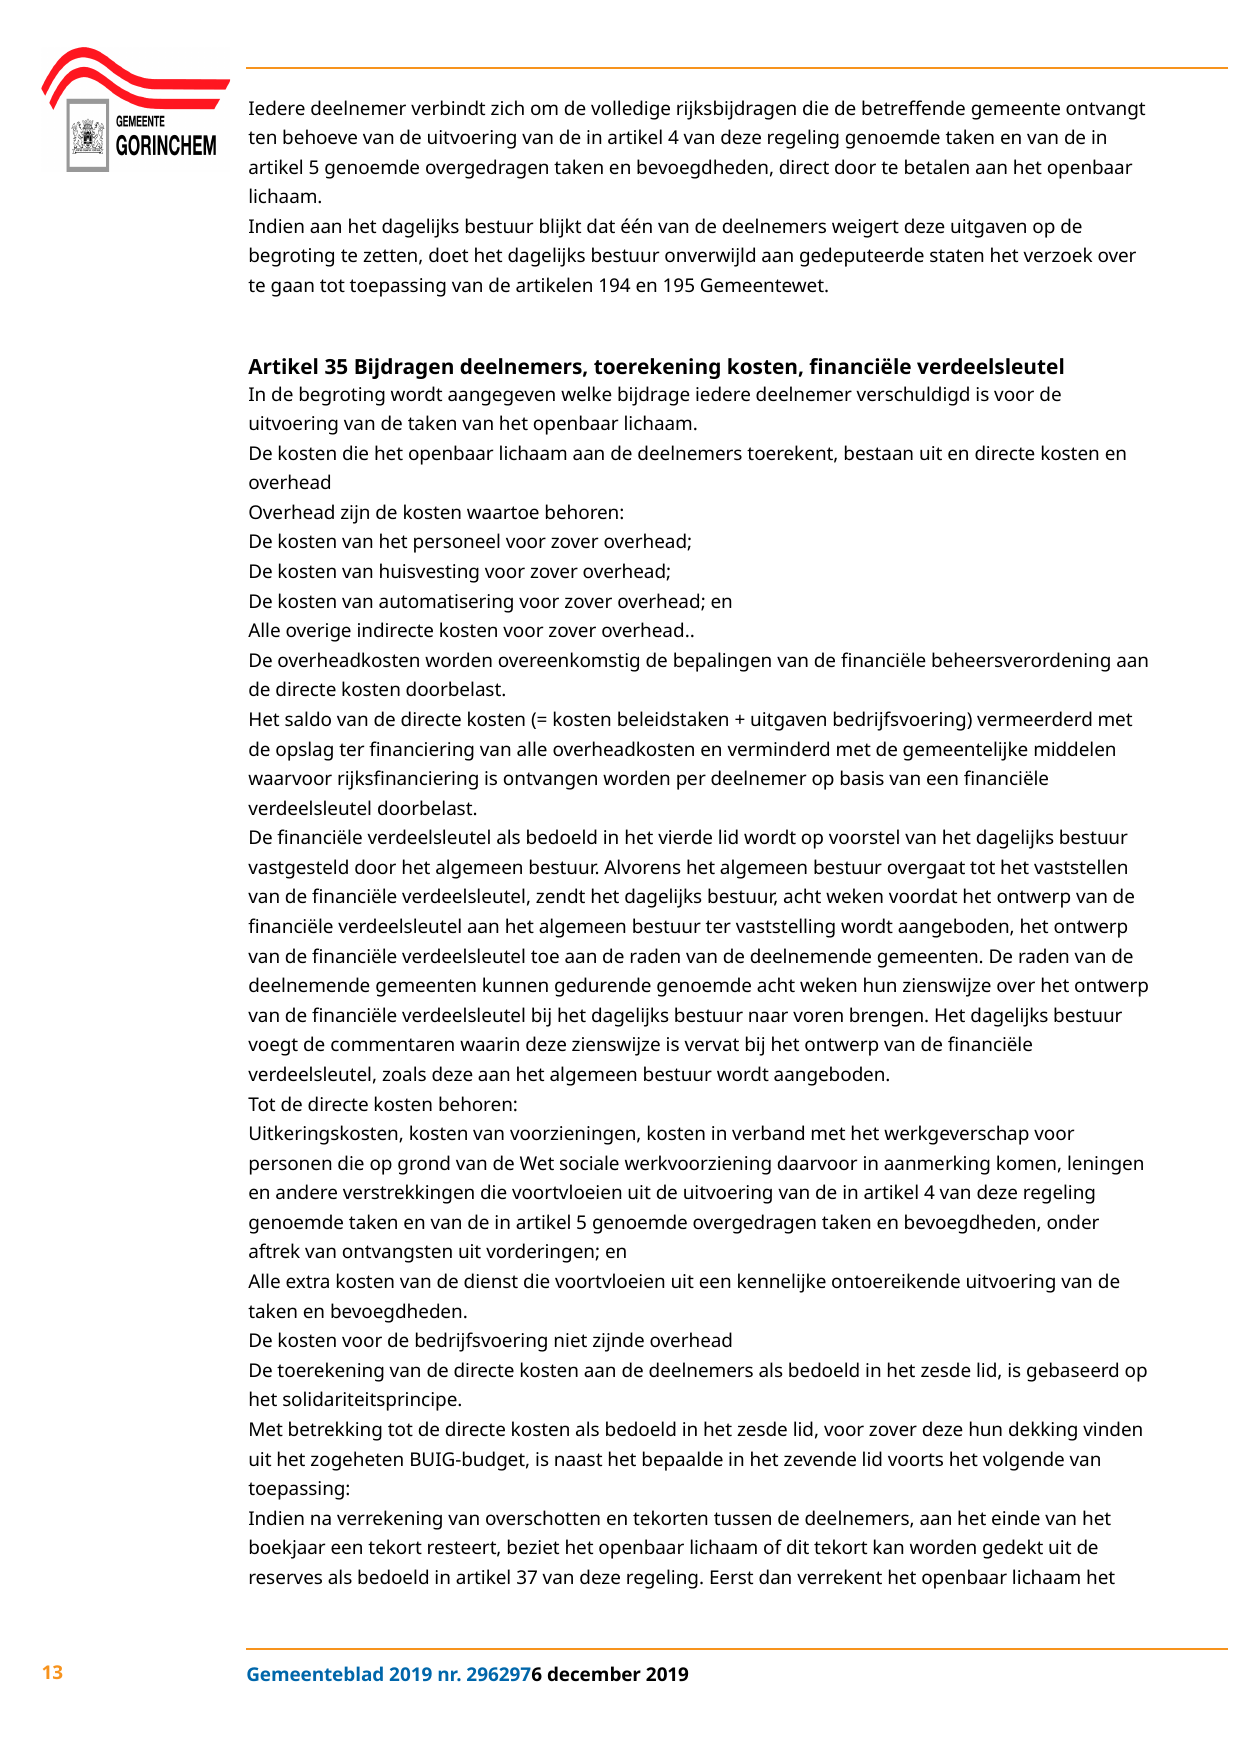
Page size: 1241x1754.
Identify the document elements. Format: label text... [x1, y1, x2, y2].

text De kosten van huisvesting voor zover overhead; [248, 558, 1152, 584]
text Artikel 35 Bijdragen deelnemers, toerekening kosten, financiële verdeelsleutel [248, 352, 1152, 381]
text De financiële verdeelsleutel als bedoeld in het vierde lid wordt op voorstel van het dagelijks bestuur vastgesteld door het algemeen bestuur. Alvorens het algemeen bestuur overgaat tot het vaststellen van de financiële verdeelsleutel, zendt het dagelijks bestuur, acht weken voordat het ontwerp van de financiële verdeelsleutel aan het algemeen bestuur ter vaststelling wordt aangeboden, het ontwerp van de financiële verdeelsleutel toe aan de raden van de deelnemende gemeenten. De raden van de deelnemende gemeenten kunnen gedurende genoemde acht weken hun zienswijze over het ontwerp van de financiële verdeelsleutel bij het dagelijks bestuur naar voren brengen. Het dagelijks bestuur voegt de commentaren waarin deze zienswijze is vervat bij het ontwerp van de financiële verdeelsleutel, zoals deze aan het algemeen bestuur wordt aangeboden. [248, 824, 1152, 1087]
text Alle overige indirecte kosten voor zover overhead.. [248, 617, 1152, 643]
text De kosten van het personeel voor zover overhead; [248, 529, 1152, 554]
text De overheadkosten worden overeenkomstig de bepalingen van de financiële beheersverordening aan de directe kosten doorbelast. [248, 647, 1152, 702]
text De kosten voor de bedrijfsvoering niet zijnde overhead [248, 1327, 1152, 1353]
text In de begroting wordt aangegeven welke bijdrage iedere deelnemer verschuldigd is voor de uitvoering van de taken van het openbaar lichaam. [248, 381, 1152, 436]
text Indien na verrekening van overschotten en tekorten tussen de deelnemers, aan het einde van het boekjaar een tekort resteert, beziet het openbaar lichaam of dit tekort kan worden gedekt uit de reserves als bedoeld in artikel 37 van deze regeling. Eerst dan verrekent het openbaar lichaam het [248, 1505, 1152, 1590]
picture [41, 47, 231, 172]
text Uitkeringskosten, kosten van voorzieningen, kosten in verband met het werkgeverschap voor personen die op grond van de Wet sociale werkvoorziening daarvoor in aanmerking komen, leningen en andere verstrekkingen die voortvloeien uit de uitvoering van de in artikel 4 van deze regeling genoemde taken en van de in artikel 5 genoemde overgedragen taken en bevoegdheden, onder aftrek van ontvangsten uit vorderingen; en [248, 1120, 1152, 1264]
text De kosten van automatisering voor zover overhead; en [248, 588, 1152, 613]
text Tot de directe kosten behoren: [248, 1091, 1152, 1116]
text Iedere deelnemer verbindt zich om de volledige rijksbijdragen die de betreffende gemeente ontvangt ten behoeve van de uitvoering van de in artikel 4 van deze regeling genoemde taken en van de in artikel 5 genoemde overgedragen taken en bevoegdheden, direct door te betalen aan het openbaar lichaam. [248, 95, 1152, 209]
text Met betrekking tot de directe kosten als bedoeld in het zesde lid, voor zover deze hun dekking vinden uit het zogeheten BUIG-budget, is naast het bepaalde in het zevende lid voorts het volgende van toepassing: [248, 1416, 1152, 1501]
text De toerekening van de directe kosten aan de deelnemers als bedoeld in het zesde lid, is gebaseerd op het solidariteitsprincipe. [248, 1357, 1152, 1412]
text De kosten die het openbaar lichaam aan de deelnemers toerekent, bestaan uit en directe kosten en overhead [248, 440, 1152, 495]
text Indien aan het dagelijks bestuur blijkt dat één van de deelnemers weigert deze uitgaven op de begroting te zetten, doet het dagelijks bestuur onverwijld aan gedeputeerde staten het verzoek over te gaan tot toepassing van de artikelen 194 en 195 Gemeentewet. [248, 213, 1152, 298]
text Overhead zijn de kosten waartoe behoren: [248, 499, 1152, 525]
text Alle extra kosten van de dienst die voortvloeien uit een kennelijke ontoereikende uitvoering van de taken en bevoegdheden. [248, 1268, 1152, 1323]
text Het saldo van de directe kosten (= kosten beleidstaken + uitgaven bedrijfsvoering) vermeerderd met de opslag ter financiering van alle overheadkosten en verminderd met de gemeentelijke middelen waarvoor rijksfinanciering is ontvangen worden per deelnemer op basis van een financiële verdeelsleutel doorbelast. [248, 706, 1152, 821]
